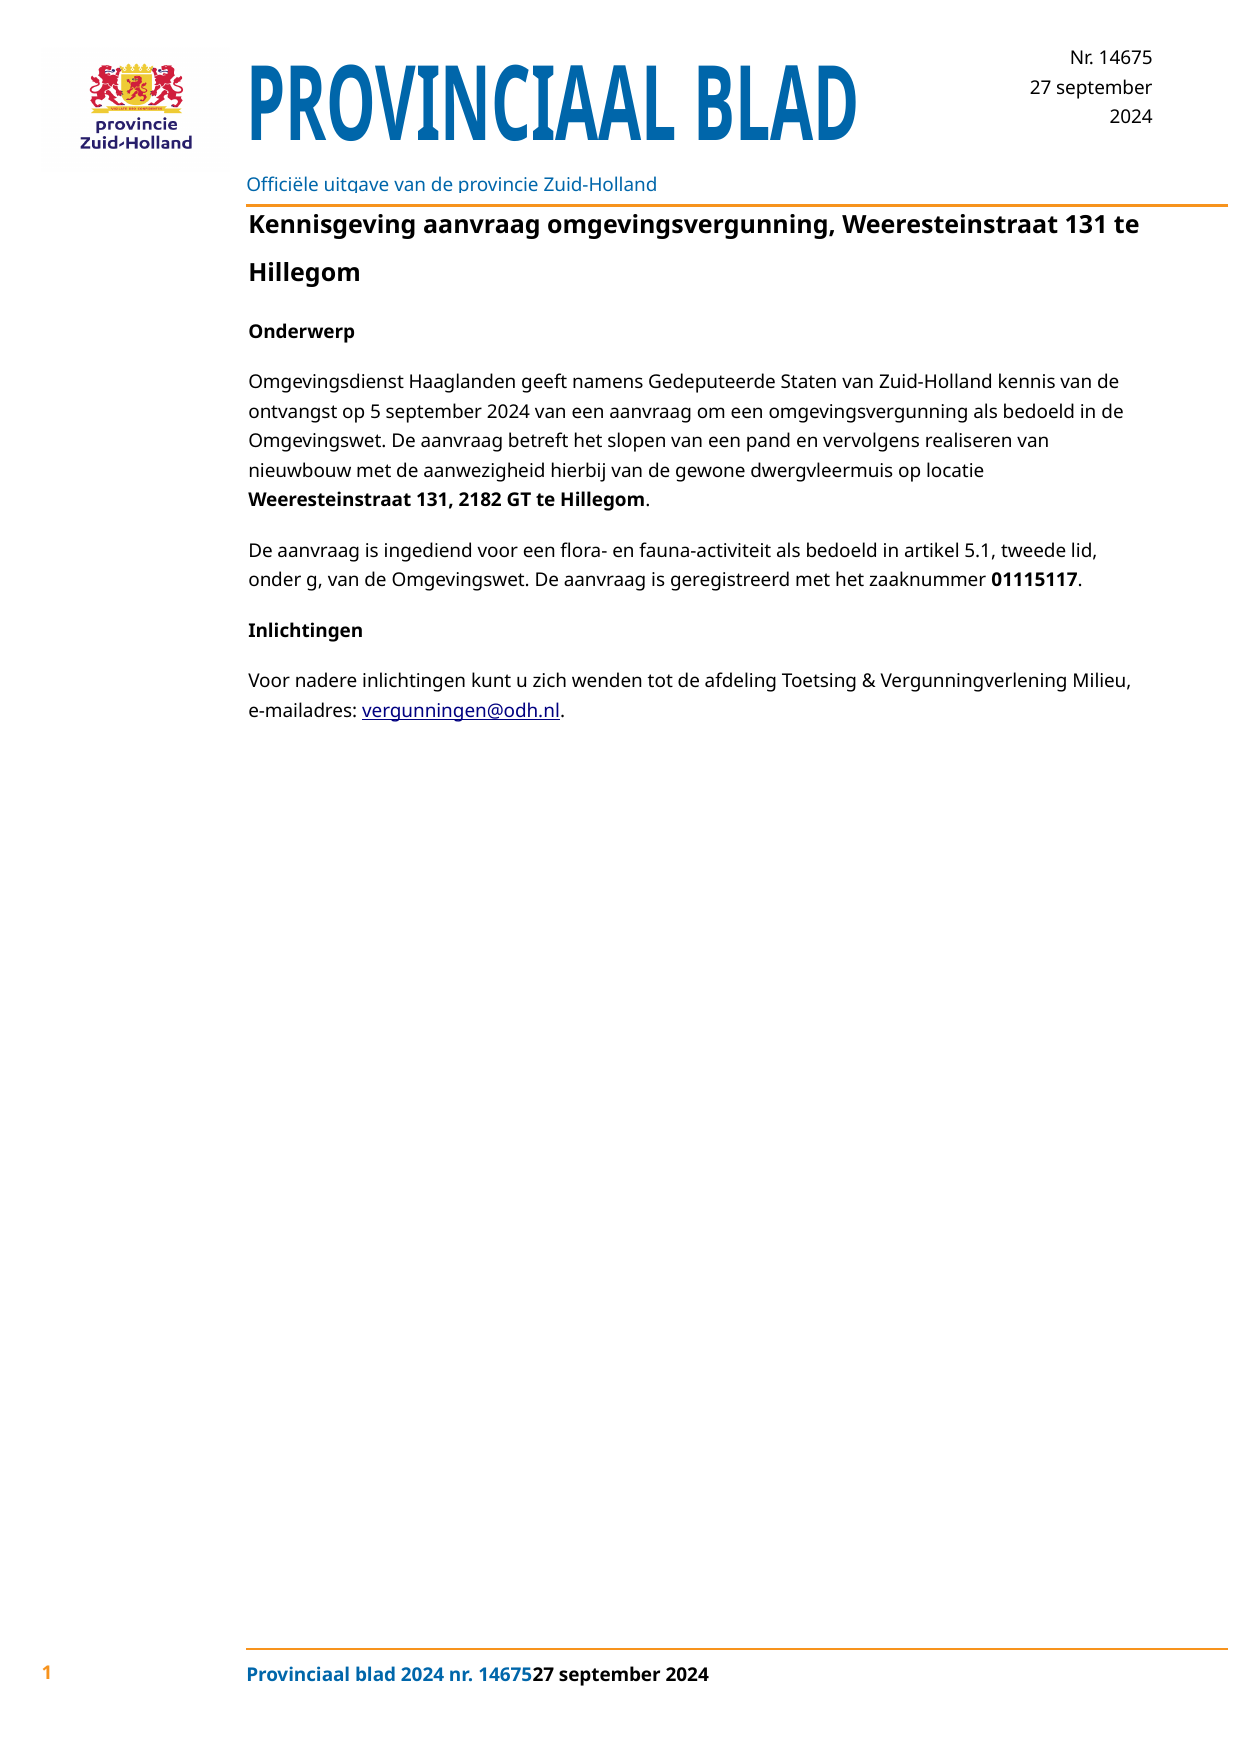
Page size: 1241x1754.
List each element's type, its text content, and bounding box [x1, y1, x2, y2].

text Inlichtingen [248, 617, 1152, 643]
text Onderwerp [248, 318, 1152, 344]
picture [41, 47, 231, 172]
text De aanvraag is ingediend voor een flora- en fauna-activiteit als bedoeld in artikel 5.1, tweede lid, onder g, van de Omgevingswet. De aanvraag is geregistreerd met het zaaknummer 01115117. [248, 537, 1152, 592]
text Omgevingsdienst Haaglanden geeft namens Gedeputeerde Staten van Zuid-Holland kennis van de ontvangst op 5 september 2024 van een aanvraag om een omgevingsvergunning als bedoeld in de Omgevingswet. De aanvraag betreft het slopen van een pand en vervolgens realiseren van nieuwbouw met de aanwezigheid hierbij van de gewone dwergvleermuis op locatie Weeresteinstraat 131, 2182 GT te Hillegom. [248, 368, 1152, 512]
text Kennisgeving aanvraag omgevingsvergunning, Weeresteinstraat 131 te Hillegom [248, 207, 1152, 288]
text Voor nadere inlichtingen kunt u zich wenden tot de afdeling Toetsing & Vergunningverlening Milieu, e-mailadres: vergunningen@odh.nl. [248, 667, 1152, 723]
